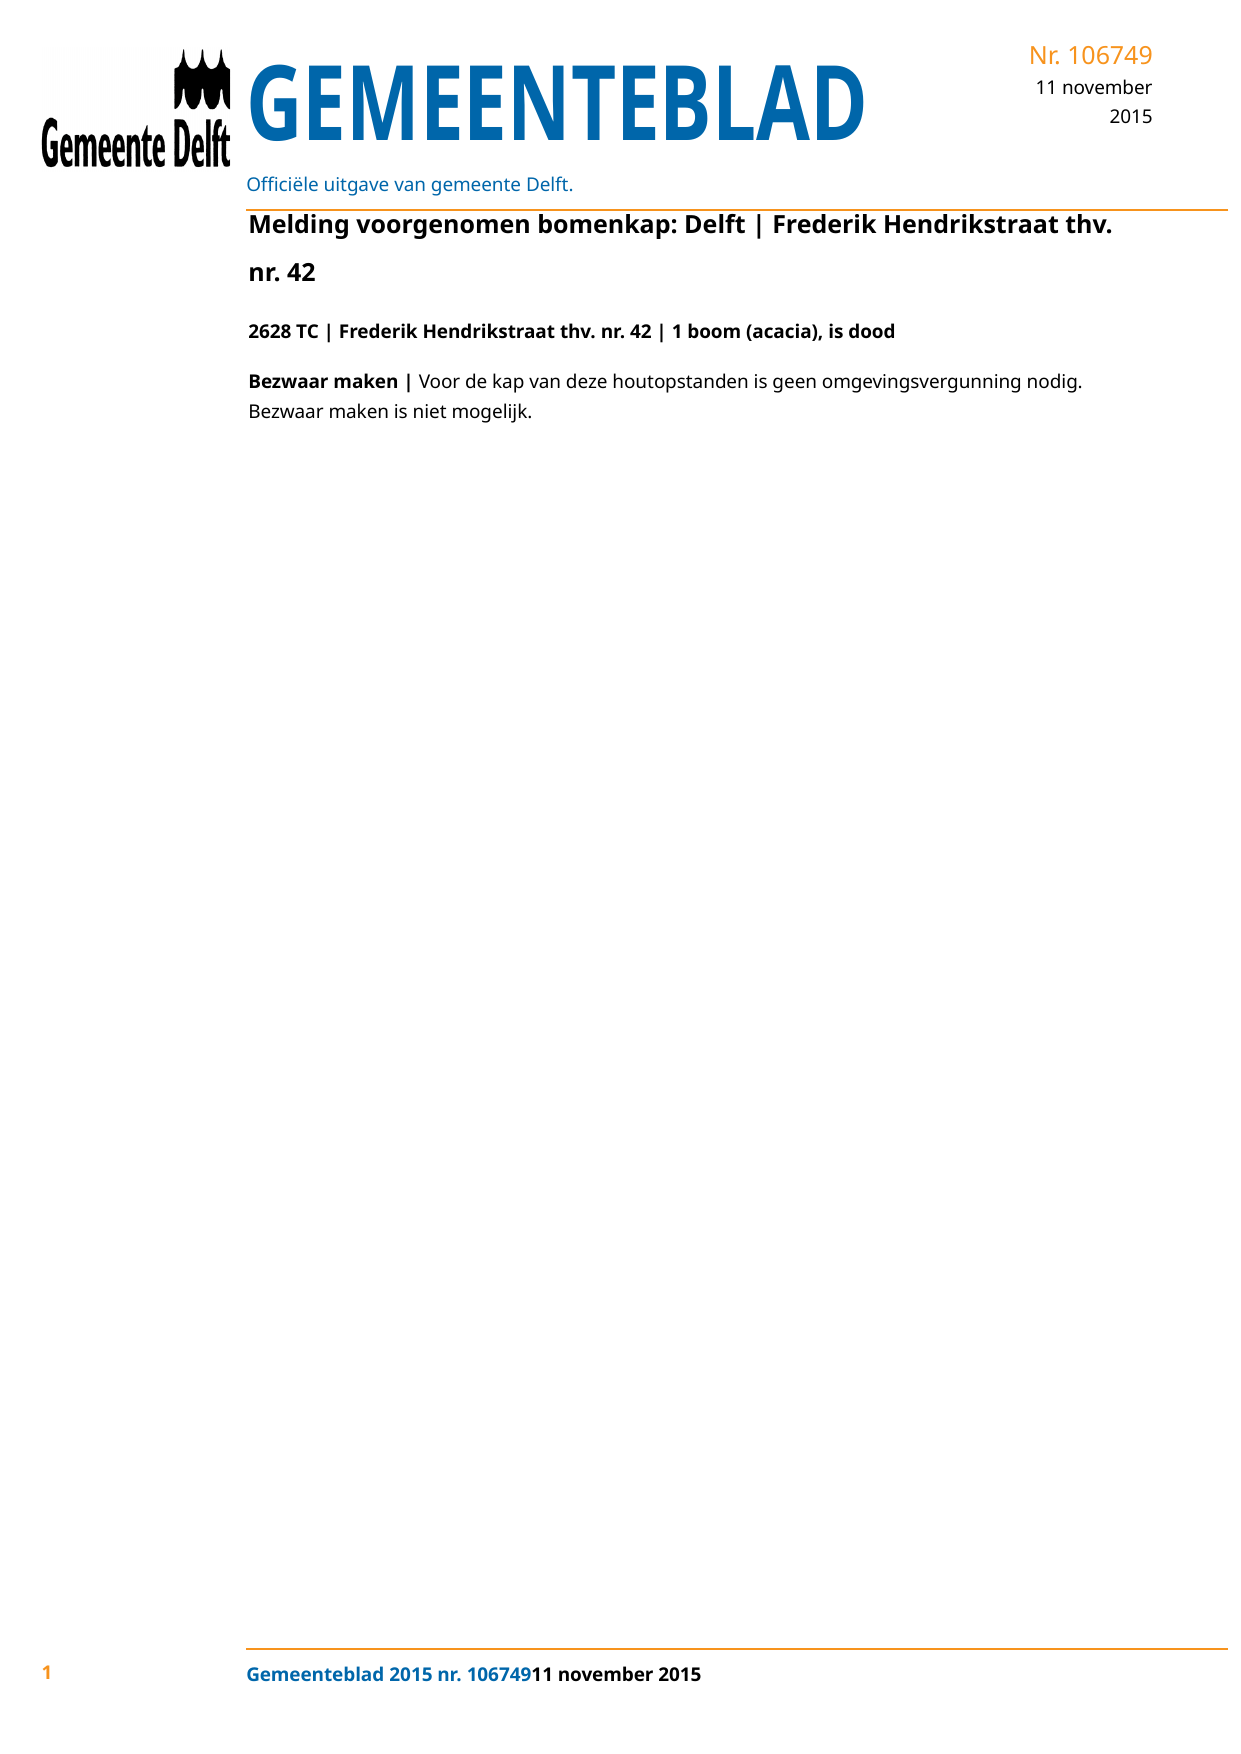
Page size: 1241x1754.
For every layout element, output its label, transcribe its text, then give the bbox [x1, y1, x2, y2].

text Melding voorgenomen bomenkap: Delft | Frederik Hendrikstraat thv. nr. 42 [248, 211, 1152, 288]
text 2628 TC | Frederik Hendrikstraat thv. nr. 42 | 1 boom (acacia), is dood [248, 318, 1152, 344]
picture [41, 47, 231, 172]
text Bezwaar maken | Voor de kap van deze houtopstanden is geen omgevingsvergunning nodig. Bezwaar maken is niet mogelijk. [248, 368, 1152, 424]
